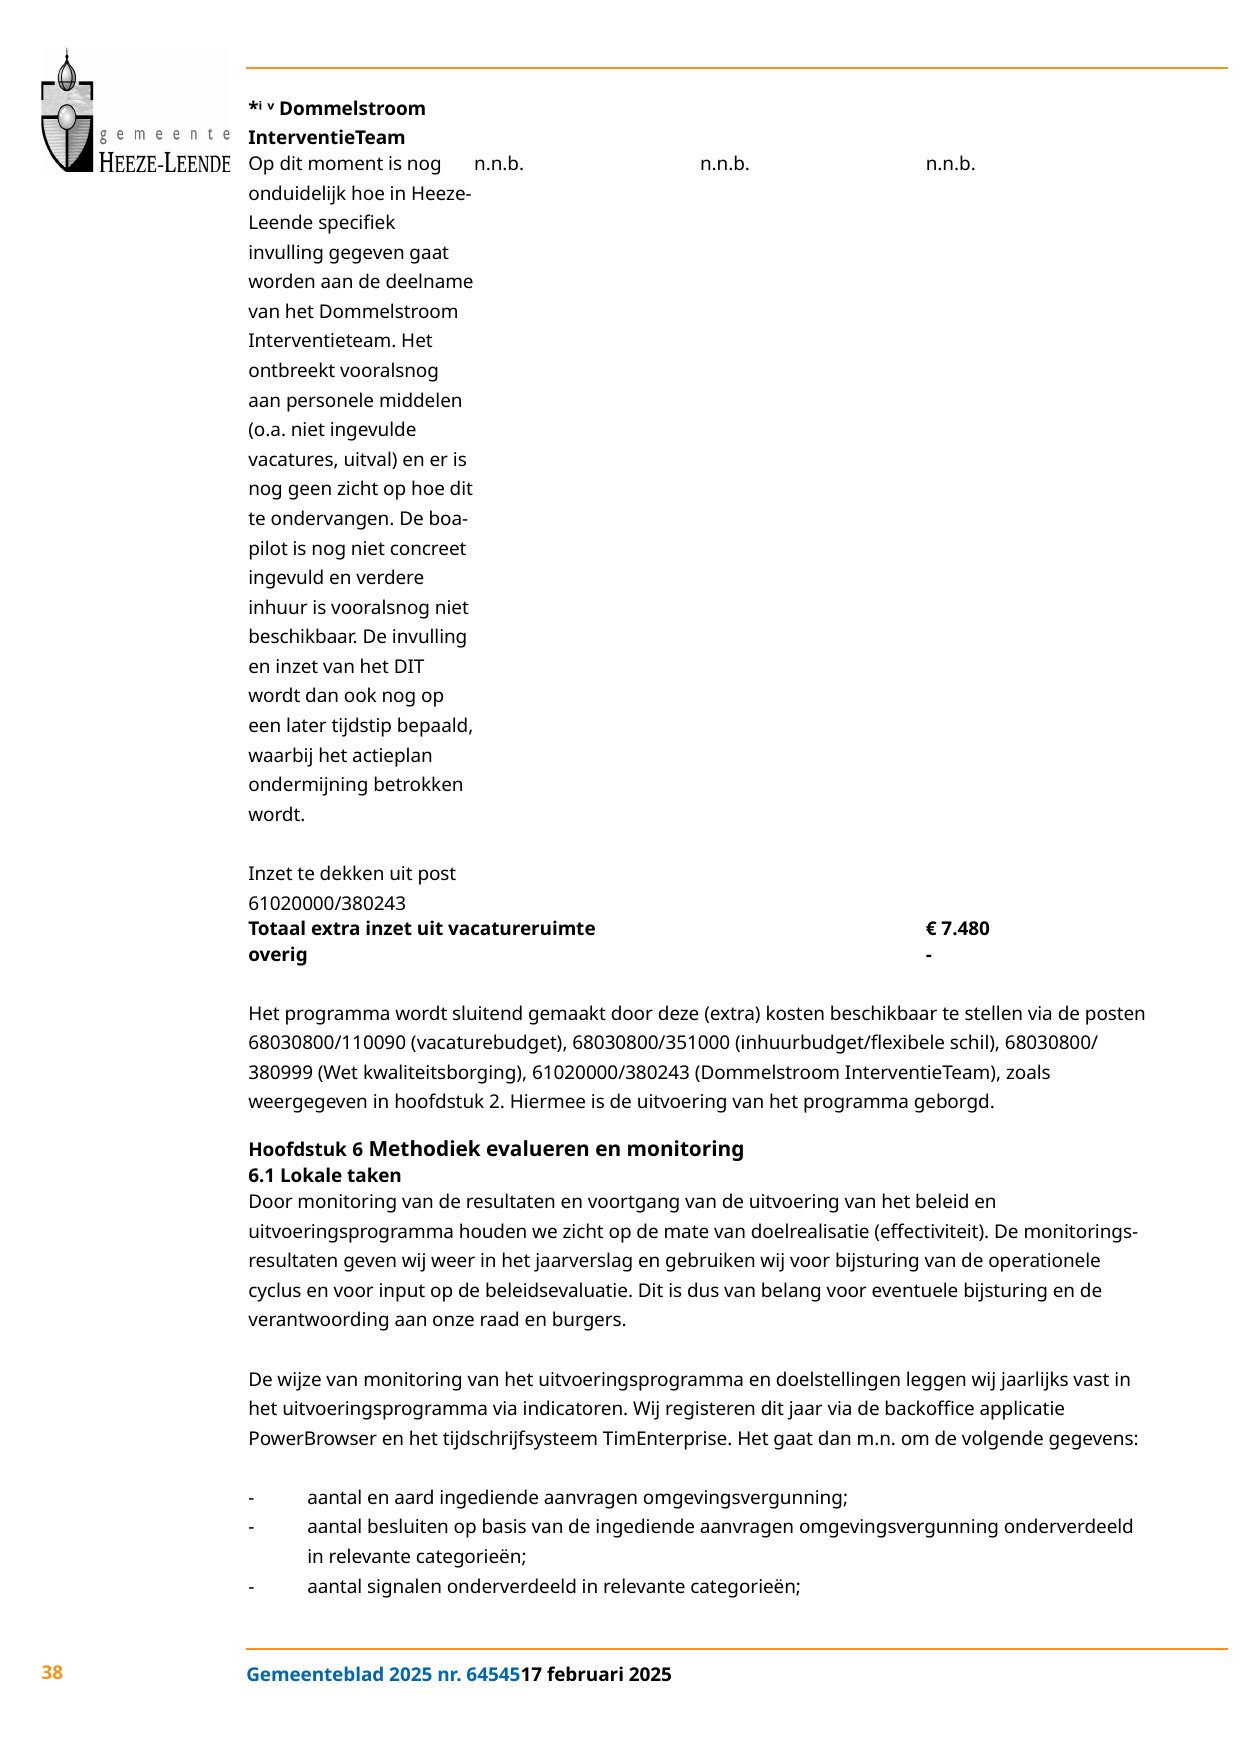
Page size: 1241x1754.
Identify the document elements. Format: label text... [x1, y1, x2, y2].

text 6.1 Lokale taken [248, 1162, 1152, 1188]
table_cell [926, 95, 1152, 150]
list aantal besluiten op basis van de ingediende aanvragen omgevingsvergunning onderverdeeld in relevante categorieën; [248, 1514, 1152, 1569]
table_cell € 7.480 [926, 915, 1152, 941]
table_cell overig [248, 941, 926, 967]
table_cell [474, 95, 700, 150]
picture [41, 47, 231, 172]
table_cell n.n.b. [700, 150, 926, 915]
table_cell Op dit moment is nog onduidelijk hoe in Heeze-Leende specifiek invulling gegeven gaat worden aan de deelname van het Dommelstroom Interventieteam. Het ontbreekt vooralsnog aan personele middelen (o.a. niet ingevulde vacatures, uitval) en er is nog geen zicht op hoe dit te ondervangen. De boa-pilot is nog niet concreet ingevuld en verdere inhuur is vooralsnog niet beschikbaar. De invulling en inzet van het DIT wordt dan ook nog op een later tijdstip bepaald, waarbij het actieplan ondermijning betrokken wordt. Inzet te dekken uit post 61020000/380243 [248, 150, 474, 915]
table_cell *ⁱ ᵛ Dommelstroom InterventieTeam [248, 95, 474, 150]
table_cell n.n.b. [926, 150, 1152, 915]
text Door monitoring van de resultaten en voortgang van de uitvoering van het beleid en uitvoeringsprogramma houden we zicht op de mate van doelrealisatie (effectiviteit). De monitorings-resultaten geven wij weer in het jaarverslag en gebruiken wij voor bijsturing van de operationele cyclus en voor input op de beleidsevaluatie. Dit is dus van belang voor eventuele bijsturing en de verantwoording aan onze raad en burgers. [248, 1188, 1152, 1332]
table_cell Totaal extra inzet uit vacatureruimte [248, 915, 926, 941]
list aantal signalen onderverdeeld in relevante categorieën; [248, 1573, 1152, 1598]
text De wijze van monitoring van het uitvoeringsprogramma en doelstellingen leggen wij jaarlijks vast in het uitvoeringsprogramma via indicatoren. Wij registeren dit jaar via de backoffice applicatie PowerBrowser en het tijdschrijfsysteem TimEnterprise. Het gaat dan m.n. om de volgende gegevens: [248, 1366, 1152, 1451]
table_cell [700, 95, 926, 150]
text Hoofdstuk 6 Methodiek evalueren en monitoring [248, 1134, 1152, 1162]
list aantal en aard ingediende aanvragen omgevingsvergunning; [248, 1484, 1152, 1510]
table_cell n.n.b. [474, 150, 700, 915]
text Het programma wordt sluitend gemaakt door deze (extra) kosten beschikbaar te stellen via de posten 68030800/110090 (vacaturebudget), 68030800/351000 (inhuurbudget/flexibele schil), 68030800/ 380999 (Wet kwaliteitsborging), 61020000/380243 (Dommelstroom InterventieTeam), zoals weergegeven in hoofdstuk 2. Hiermee is de uitvoering van het programma geborgd. [248, 1000, 1152, 1114]
table_cell - [926, 941, 1152, 967]
